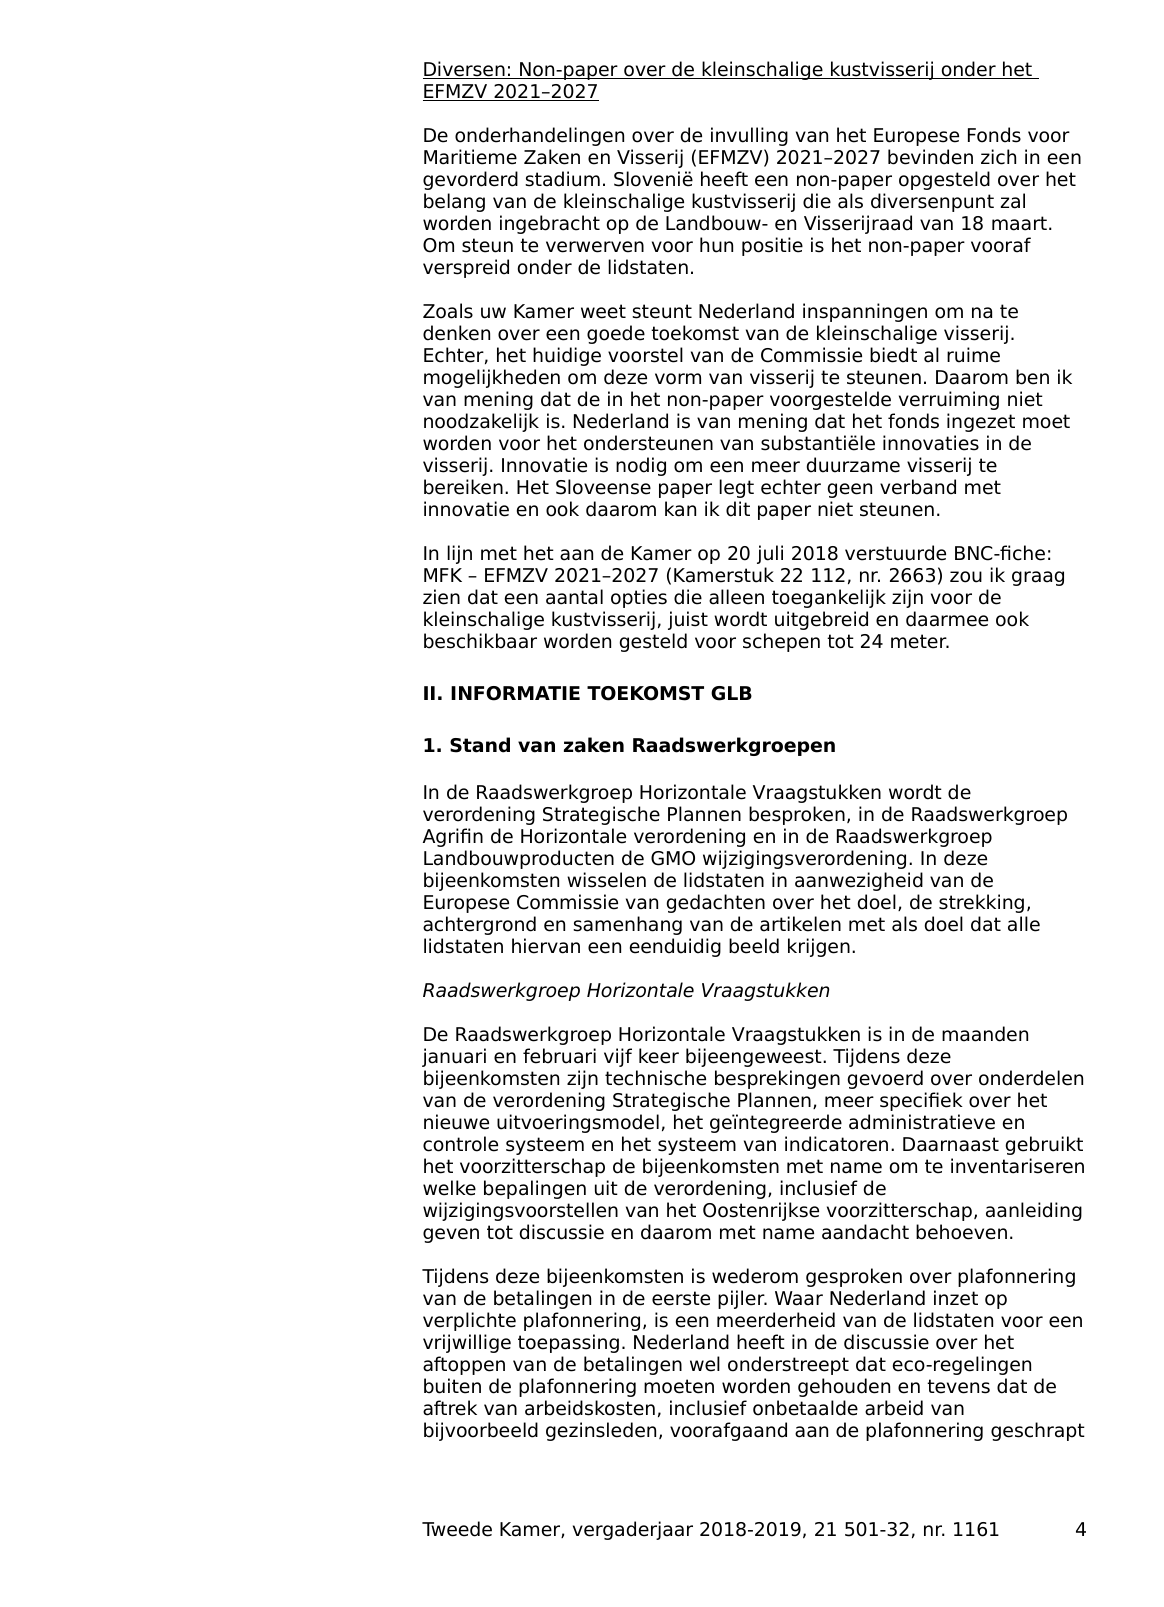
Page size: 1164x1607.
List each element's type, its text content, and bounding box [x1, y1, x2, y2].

subtitle Diversen: Non-paper over de kleinschalige kustvisserij onder het EFMZV 2021–2027 [422, 59, 1087, 103]
text Tijdens deze bijeenkomsten is wederom gesproken over plafonnering van de betalingen in de eerste pijler. Waar Nederland inzet op verplichte plafonnering, is een meerderheid van de lidstaten voor een vrijwillige toepassing. Nederland heeft in de discussie over het aftoppen van de betalingen wel onderstreept dat eco-regelingen buiten de plafonnering moeten worden gehouden en tevens dat de aftrek van arbeidskosten, inclusief onbetaalde arbeid van bijvoorbeeld gezinsleden, voorafgaand aan de plafonnering geschrapt [422, 1266, 1087, 1442]
text Zoals uw Kamer weet steunt Nederland inspanningen om na te denken over een goede toekomst van de kleinschalige visserij. Echter, het huidige voorstel van de Commissie biedt al ruime mogelijkheden om deze vorm van visserij te steunen. Daarom ben ik van mening dat de in het non-paper voorgestelde verruiming niet noodzakelijk is. Nederland is van mening dat het fonds ingezet moet worden voor het ondersteunen van substantiële innovaties in de visserij. Innovatie is nodig om een meer duurzame visserij te bereiken. Het Sloveense paper legt echter geen verband met innovatie en ook daarom kan ik dit paper niet steunen. [422, 301, 1087, 521]
subtitle II. INFORMATIE TOEKOMST GLB [422, 683, 1087, 705]
text In lijn met het aan de Kamer op 20 juli 2018 verstuurde BNC-fiche: MFK – EFMZV 2021–2027 (Kamerstuk 22 112, nr. 2663) zou ik graag zien dat een aantal opties die alleen toegankelijk zijn voor de kleinschalige kustvisserij, juist wordt uitgebreid en daarmee ook beschikbaar worden gesteld voor schepen tot 24 meter. [422, 543, 1087, 653]
text De Raadswerkgroep Horizontale Vraagstukken is in de maanden januari en februari vijf keer bijeengeweest. Tijdens deze bijeenkomsten zijn technische besprekingen gevoerd over onderdelen van de verordening Strategische Plannen, meer specifiek over het nieuwe uitvoeringsmodel, het geïntegreerde administratieve en controle systeem en het systeem van indicatoren. Daarnaast gebruikt het voorzitterschap de bijeenkomsten met name om te inventariseren welke bepalingen uit de verordening, inclusief de wijzigingsvoorstellen van het Oostenrijkse voorzitterschap, aanleiding geven tot discussie en daarom met name aandacht behoeven. [422, 1024, 1087, 1244]
subtitle 1. Stand van zaken Raadswerkgroepen [422, 735, 1087, 757]
text In de Raadswerkgroep Horizontale Vraagstukken wordt de verordening Strategische Plannen besproken, in de Raadswerkgroep Agrifin de Horizontale verordening en in de Raadswerkgroep Landbouwproducten de GMO wijzigingsverordening. In deze bijeenkomsten wisselen de lidstaten in aanwezigheid van de Europese Commissie van gedachten over het doel, de strekking, achtergrond en samenhang van de artikelen met als doel dat alle lidstaten hiervan een eenduidig beeld krijgen. [422, 782, 1087, 958]
subtitle Raadswerkgroep Horizontale Vraagstukken [422, 980, 1087, 1002]
text De onderhandelingen over de invulling van het Europese Fonds voor Maritieme Zaken en Visserij (EFMZV) 2021–2027 bevinden zich in een gevorderd stadium. Slovenië heeft een non-paper opgesteld over het belang van de kleinschalige kustvisserij die als diversenpunt zal worden ingebracht op de Landbouw- en Visserijraad van 18 maart. Om steun te verwerven voor hun positie is het non-paper vooraf verspreid onder de lidstaten. [422, 125, 1087, 279]
